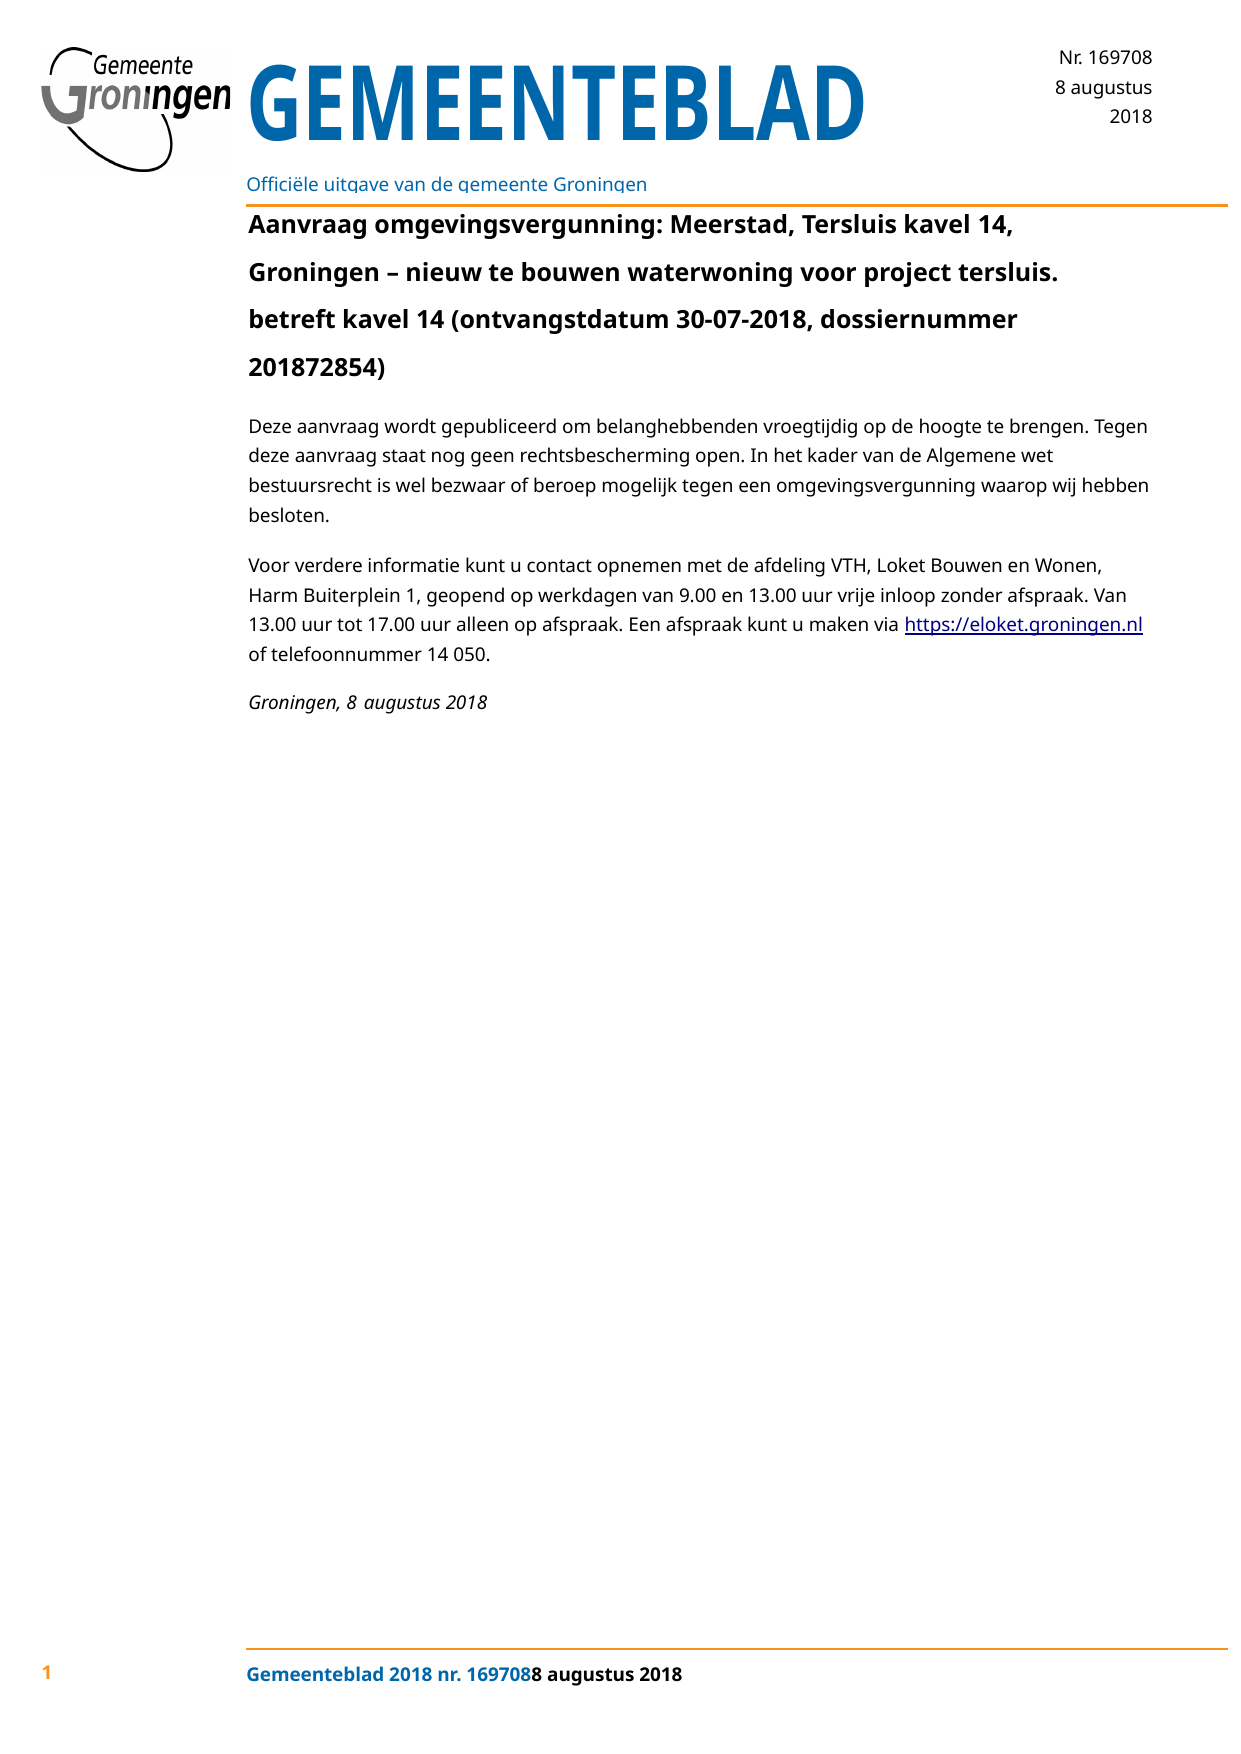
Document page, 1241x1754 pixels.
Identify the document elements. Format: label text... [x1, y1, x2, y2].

text Voor verdere informatie kunt u contact opnemen met de afdeling VTH, Loket Bouwen en Wonen, Harm Buiterplein 1, geopend op werkdagen van 9.00 en 13.00 uur vrije inloop zonder afspraak. Van 13.00 uur tot 17.00 uur alleen op afspraak. Een afspraak kunt u maken via https://eloket.groningen.nl of telefoonnummer 14 050. [248, 552, 1152, 667]
text Deze aanvraag wordt gepubliceerd om belanghebbenden vroegtijdig op de hoogte te brengen. Tegen deze aanvraag staat nog geen rechtsbescherming open. In het kader van de Algemene wet bestuursrecht is wel bezwaar of beroep mogelijk tegen een omgevingsvergunning waarop wij hebben besloten. [248, 413, 1152, 528]
text Aanvraag omgevingsvergunning: Meerstad, Tersluis kavel 14, Groningen – nieuw te bouwen waterwoning voor project tersluis. betreft kavel 14 (ontvangstdatum 30-07-2018, dossiernummer 201872854) [248, 207, 1152, 384]
picture [41, 47, 231, 172]
text Groningen, 8 augustus 2018 [248, 689, 1152, 714]
